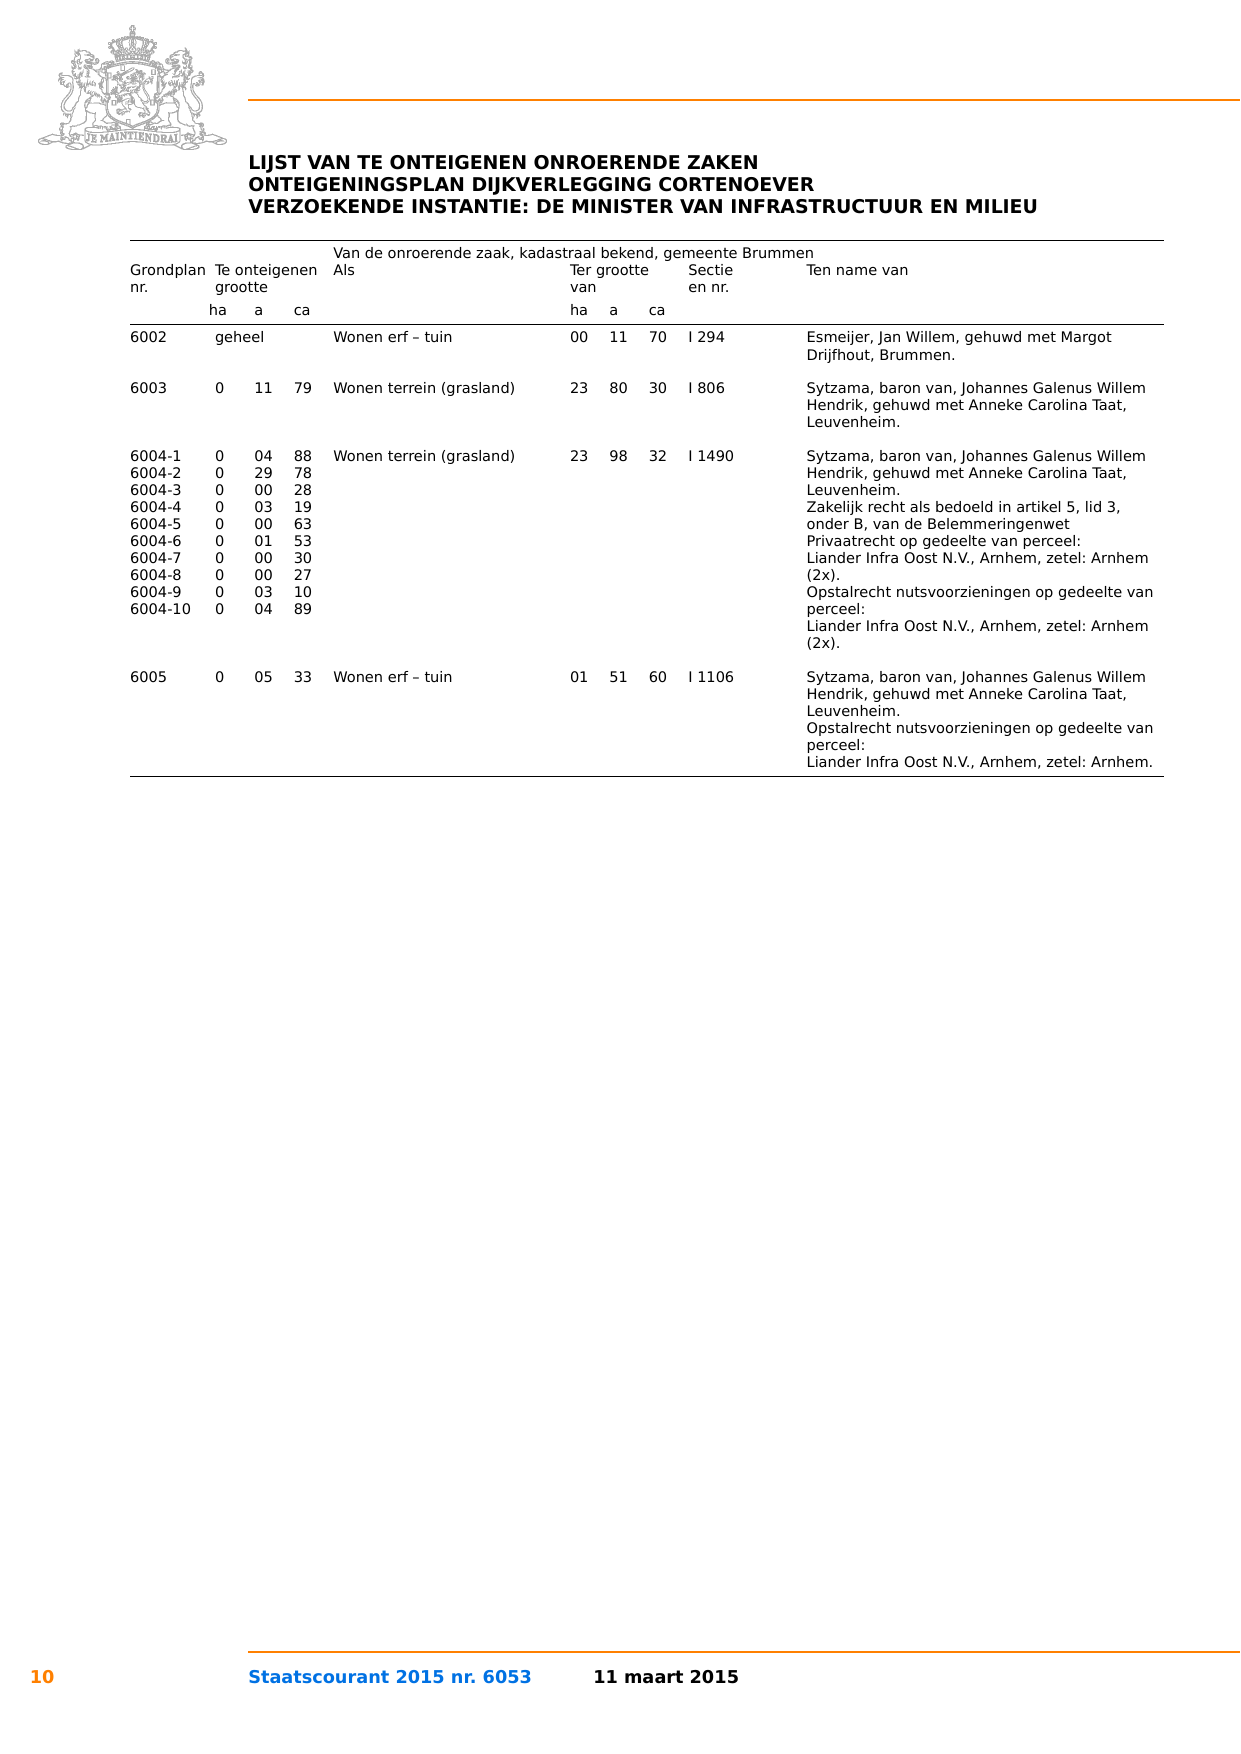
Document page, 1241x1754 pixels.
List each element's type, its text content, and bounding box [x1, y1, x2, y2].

table_cell [643, 363, 682, 380]
table_cell 6004-10 [130, 601, 209, 652]
picture [38, 25, 227, 150]
table_cell 11 [248, 380, 288, 431]
table_cell 6004-9 [130, 584, 209, 601]
table_cell 6004-8 [130, 567, 209, 584]
table_cell 30 [643, 380, 682, 431]
table_cell 6004-3 [130, 482, 209, 499]
table_cell 6004-1 [130, 448, 209, 465]
table_cell 70 [643, 325, 682, 363]
table_cell I 294 [682, 325, 800, 363]
table_cell 33 [288, 669, 327, 776]
table_cell 0 [209, 499, 248, 516]
table_cell 04 [248, 601, 288, 652]
table_cell 11 [603, 325, 643, 363]
table_cell 6005 [130, 669, 209, 776]
table_cell Te onteigenen grootte [209, 262, 327, 301]
table_cell a [603, 301, 643, 324]
table_cell I 1106 [682, 669, 800, 776]
table_cell ca [643, 301, 682, 324]
table_cell geheel [209, 325, 327, 363]
table_cell [288, 652, 327, 669]
text LIJST VAN TE ONTEIGENEN ONROERENDE ZAKEN [248, 152, 1163, 174]
table_cell ha [564, 301, 603, 324]
table_cell [248, 431, 288, 448]
table_cell 6004-7 [130, 550, 209, 567]
table_cell [800, 363, 1163, 380]
table_header [130, 241, 327, 262]
table_cell [327, 363, 564, 380]
table_cell I 806 [682, 380, 800, 431]
table_cell Ter grootte van [564, 262, 682, 301]
table_cell [209, 431, 248, 448]
table_cell 01 [248, 533, 288, 550]
table_cell 6004-2 [130, 465, 209, 482]
table_cell 6003 [130, 380, 209, 431]
table_cell 03 [248, 584, 288, 601]
table_cell [800, 431, 1163, 448]
table_cell 23 [564, 380, 603, 431]
table_cell 05 [248, 669, 288, 776]
table_cell 0 [209, 448, 248, 465]
table_cell 6004-6 [130, 533, 209, 550]
table_cell 6002 [130, 325, 209, 363]
table_cell 79 [288, 380, 327, 431]
table_cell 00 [248, 516, 288, 533]
table_cell [564, 431, 603, 448]
table_cell [130, 652, 209, 669]
table_cell 0 [209, 584, 248, 601]
table_cell Wonen terrein (grasland) [327, 448, 564, 652]
table_cell [682, 363, 800, 380]
table_cell [564, 652, 603, 669]
table_cell [682, 431, 800, 448]
table_cell [130, 431, 209, 448]
table_cell [327, 652, 564, 669]
table_cell [248, 363, 288, 380]
table_cell [643, 431, 682, 448]
text ONTEIGENINGSPLAN DIJKVERLEGGING CORTENOEVER [248, 174, 1163, 196]
table_cell Wonen erf – tuin [327, 669, 564, 776]
table_cell Ten name van [800, 262, 1163, 324]
table_cell 27 [288, 567, 327, 584]
table_cell [209, 363, 248, 380]
table_cell 51 [603, 669, 643, 776]
table_cell Sytzama, baron van, Johannes Galenus Willem Hendrik, gehuwd met Anneke Carolina Taat, Leuvenheim. Opstalrecht nutsvoorzieningen op gedeelte van perceel: Liander Infra Oost N.V., Arnhem, zetel: Arnhem. [800, 669, 1163, 776]
table_cell 0 [209, 567, 248, 584]
table_cell Sytzama, baron van, Johannes Galenus Willem Hendrik, gehuwd met Anneke Carolina Taat, Leuvenheim. Zakelijk recht als bedoeld in artikel 5, lid 3, onder B, van de Belemmeringenwet Privaatrecht op gedeelte van perceel: Liander Infra Oost N.V., Arnhem, zetel: Arnhem (2x). Opstalrecht nutsvoorzieningen op gedeelte van perceel: Liander Infra Oost N.V., Arnhem, zetel: Arnhem (2x). [800, 448, 1163, 652]
table_cell [603, 652, 643, 669]
table_cell 80 [603, 380, 643, 431]
table_cell [603, 431, 643, 448]
table_cell [564, 363, 603, 380]
table_cell [682, 652, 800, 669]
table_cell 0 [209, 465, 248, 482]
table_cell 98 [603, 448, 643, 652]
table_cell a [248, 301, 288, 324]
table_cell [209, 652, 248, 669]
table_cell 53 [288, 533, 327, 550]
table_cell 04 [248, 448, 288, 465]
table_cell 63 [288, 516, 327, 533]
table_cell [288, 363, 327, 380]
table_cell 00 [564, 325, 603, 363]
table_cell 19 [288, 499, 327, 516]
table_cell Esmeijer, Jan Willem, gehuwd met Margot Drijfhout, Brummen. [800, 325, 1163, 363]
table_cell [643, 652, 682, 669]
table_cell [248, 652, 288, 669]
table_cell [800, 652, 1163, 669]
table_cell 6004-5 [130, 516, 209, 533]
table_cell 0 [209, 516, 248, 533]
table_cell Wonen erf – tuin [327, 325, 564, 363]
table_cell Sytzama, baron van, Johannes Galenus Willem Hendrik, gehuwd met Anneke Carolina Taat, Leuvenheim. [800, 380, 1163, 431]
table_cell Grondplan nr. [130, 262, 209, 324]
table_cell 0 [209, 550, 248, 567]
table_cell 28 [288, 482, 327, 499]
table_cell 00 [248, 550, 288, 567]
table_cell ca [288, 301, 327, 324]
table_cell 01 [564, 669, 603, 776]
table_cell Sectie en nr. [682, 262, 800, 324]
table_cell [327, 431, 564, 448]
table_cell 03 [248, 499, 288, 516]
table_cell 32 [643, 448, 682, 652]
table_cell ha [209, 301, 248, 324]
table_cell I 1490 [682, 448, 800, 652]
table_header Van de onroerende zaak, kadastraal bekend, gemeente Brummen [327, 241, 1163, 262]
table_cell 89 [288, 601, 327, 652]
table_cell 29 [248, 465, 288, 482]
table_cell 10 [288, 584, 327, 601]
table_cell Als [327, 262, 564, 324]
table_cell [130, 363, 209, 380]
table_cell 0 [209, 380, 248, 431]
table_cell 30 [288, 550, 327, 567]
table_cell 0 [209, 601, 248, 652]
table_cell 00 [248, 567, 288, 584]
table_cell 0 [209, 669, 248, 776]
table_cell [288, 431, 327, 448]
table_cell 23 [564, 448, 603, 652]
table_cell 78 [288, 465, 327, 482]
table_cell 88 [288, 448, 327, 465]
table_cell 0 [209, 533, 248, 550]
table_cell [603, 363, 643, 380]
table_cell 6004-4 [130, 499, 209, 516]
table_cell Wonen terrein (grasland) [327, 380, 564, 431]
text VERZOEKENDE INSTANTIE: DE MINISTER VAN INFRASTRUCTUUR EN MILIEU [248, 196, 1163, 218]
table_cell 0 [209, 482, 248, 499]
table_cell 60 [643, 669, 682, 776]
table_cell 00 [248, 482, 288, 499]
